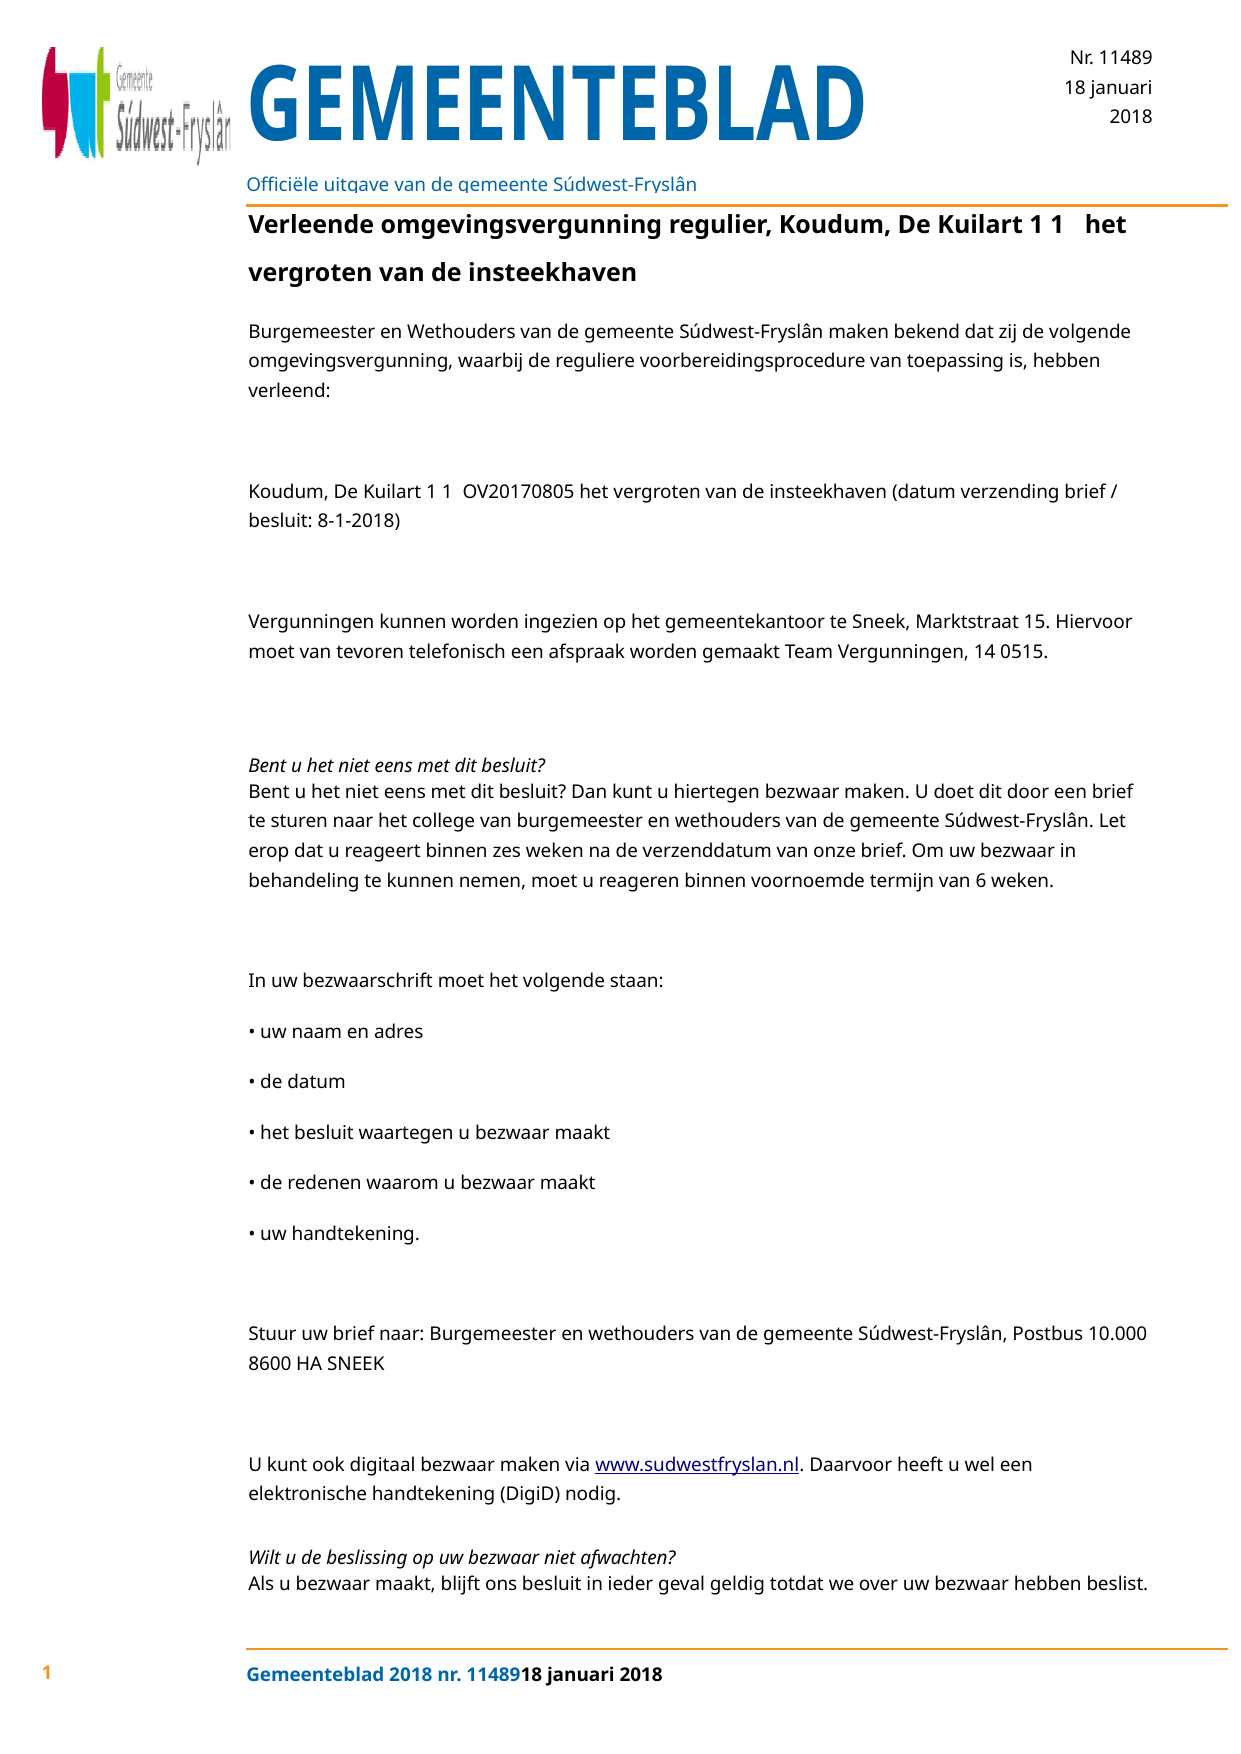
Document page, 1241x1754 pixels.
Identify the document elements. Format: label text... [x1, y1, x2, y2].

picture [41, 47, 231, 172]
text In uw bezwaarschrift moet het volgende staan: [248, 968, 1152, 993]
text Koudum, De Kuilart 1 1 OV20170805 het vergroten van de insteekhaven (datum verzending brief / besluit: 8-1-2018) [248, 478, 1152, 533]
text • uw naam en adres [248, 1018, 1152, 1044]
text Bent u het niet eens met dit besluit? [248, 752, 1152, 778]
text Vergunningen kunnen worden ingezien op het gemeentekantoor te Sneek, Marktstraat 15. Hiervoor moet van tevoren telefonisch een afspraak worden gemaakt Team Vergunningen, 14 0515. [248, 608, 1152, 664]
text • de redenen waarom u bezwaar maakt [248, 1169, 1152, 1195]
text Als u bezwaar maakt, blijft ons besluit in ieder geval geldig totdat we over uw bezwaar hebben beslist. [248, 1570, 1152, 1596]
text • het besluit waartegen u bezwaar maakt [248, 1119, 1152, 1144]
text • de datum [248, 1068, 1152, 1094]
text Bent u het niet eens met dit besluit? Dan kunt u hiertegen bezwaar maken. U doet dit door een brief te sturen naar het college van burgemeester en wethouders van de gemeente Súdwest-Fryslân. Let erop dat u reageert binnen zes weken na de verzenddatum van onze brief. Om uw bezwaar in behandeling te kunnen nemen, moet u reageren binnen voornoemde termijn van 6 weken. [248, 778, 1152, 892]
text Wilt u de beslissing op uw bezwaar niet afwachten? [248, 1544, 1152, 1570]
text U kunt ook digitaal bezwaar maken via www.sudwestfryslan.nl. Daarvoor heeft u wel een elektronische handtekening (DigiD) nodig. [248, 1451, 1152, 1506]
text • uw handtekening. [248, 1220, 1152, 1245]
text Stuur uw brief naar: Burgemeester en wethouders van de gemeente Súdwest-Fryslân, Postbus 10.000 8600 HA SNEEK [248, 1321, 1152, 1376]
text Burgemeester en Wethouders van de gemeente Súdwest-Fryslân maken bekend dat zij de volgende omgevingsvergunning, waarbij de reguliere voorbereidingsprocedure van toepassing is, hebben verleend: [248, 318, 1152, 403]
text Verleende omgevingsvergunning regulier, Koudum, De Kuilart 1 1 het vergroten van de insteekhaven [248, 207, 1152, 288]
